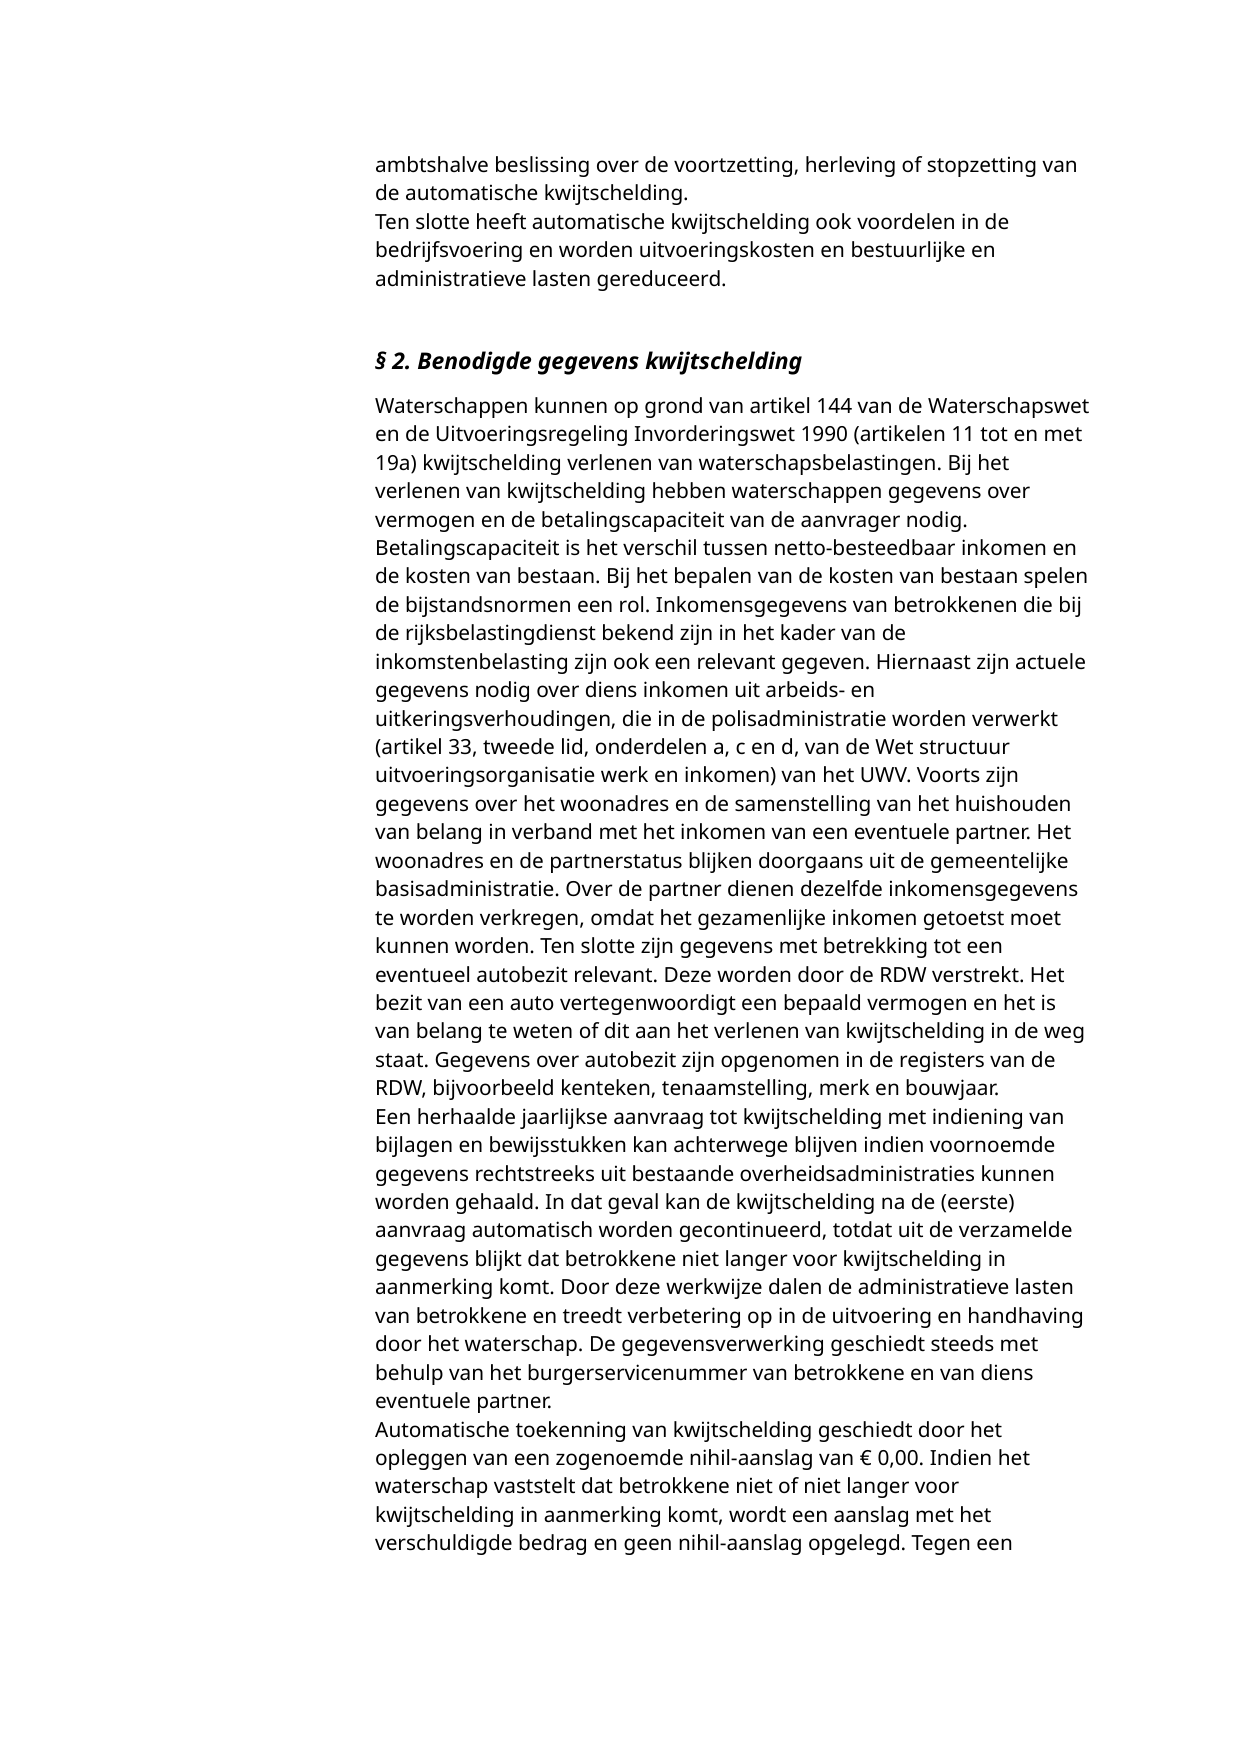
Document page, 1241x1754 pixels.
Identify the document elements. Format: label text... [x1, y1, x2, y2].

text Waterschappen kunnen op grond van artikel 144 van de Waterschapswet en de Uitvoeringsregeling Invorderingswet 1990 (artikelen 11 tot en met 19a) kwijtschelding verlenen van waterschapsbelastingen. Bij het verlenen van kwijtschelding hebben waterschappen gegevens over vermogen en de betalingscapaciteit van de aanvrager nodig. Betalingscapaciteit is het verschil tussen netto-besteedbaar inkomen en de kosten van bestaan. Bij het bepalen van de kosten van bestaan spelen de bijstandsnormen een rol. Inkomensgegevens van betrokkenen die bij de rijksbelastingdienst bekend zijn in het kader van de inkomstenbelasting zijn ook een relevant gegeven. Hiernaast zijn actuele gegevens nodig over diens inkomen uit arbeids- en uitkeringsverhoudingen, die in de polisadministratie worden verwerkt (artikel 33, tweede lid, onderdelen a, c en d, van de Wet structuur uitvoeringsorganisatie werk en inkomen) van het UWV. Voorts zijn gegevens over het woonadres en de samenstelling van het huishouden van belang in verband met het inkomen van een eventuele partner. Het woonadres en de partnerstatus blijken doorgaans uit de gemeentelijke basisadministratie. Over de partner dienen dezelfde inkomensgegevens te worden verkregen, omdat het gezamenlijke inkomen getoetst moet kunnen worden. Ten slotte zijn gegevens met betrekking tot een eventueel autobezit relevant. Deze worden door de RDW verstrekt. Het bezit van een auto vertegenwoordigt een bepaald vermogen en het is van belang te weten of dit aan het verlenen van kwijtschelding in de weg staat. Gegevens over autobezit zijn opgenomen in de registers van de RDW, bijvoorbeeld kenteken, tenaamstelling, merk en bouwjaar. [375, 391, 1090, 1102]
subtitle § 2. Benodigde gegevens kwijtschelding [375, 345, 1090, 376]
text ambtshalve beslissing over de voortzetting, herleving of stopzetting van de automatische kwijtschelding. [375, 150, 1090, 207]
text Automatische toekenning van kwijtschelding geschiedt door het opleggen van een zogenoemde nihil-aanslag van € 0,00. Indien het waterschap vaststelt dat betrokkene niet of niet langer voor kwijtschelding in aanmerking komt, wordt een aanslag met het verschuldigde bedrag en geen nihil-aanslag opgelegd. Tegen een [375, 1415, 1090, 1557]
text Ten slotte heeft automatische kwijtschelding ook voordelen in de bedrijfsvoering en worden uitvoeringskosten en bestuurlijke en administratieve lasten gereduceerd. [375, 207, 1090, 292]
text Een herhaalde jaarlijkse aanvraag tot kwijtschelding met indiening van bijlagen en bewijsstukken kan achterwege blijven indien voornoemde gegevens rechtstreeks uit bestaande overheidsadministraties kunnen worden gehaald. In dat geval kan de kwijtschelding na de (eerste) aanvraag automatisch worden gecontinueerd, totdat uit de verzamelde gegevens blijkt dat betrokkene niet langer voor kwijtschelding in aanmerking komt. Door deze werkwijze dalen de administratieve lasten van betrokkene en treedt verbetering op in de uitvoering en handhaving door het waterschap. De gegevensverwerking geschiedt steeds met behulp van het burgerservicenummer van betrokkene en van diens eventuele partner. [375, 1102, 1090, 1415]
